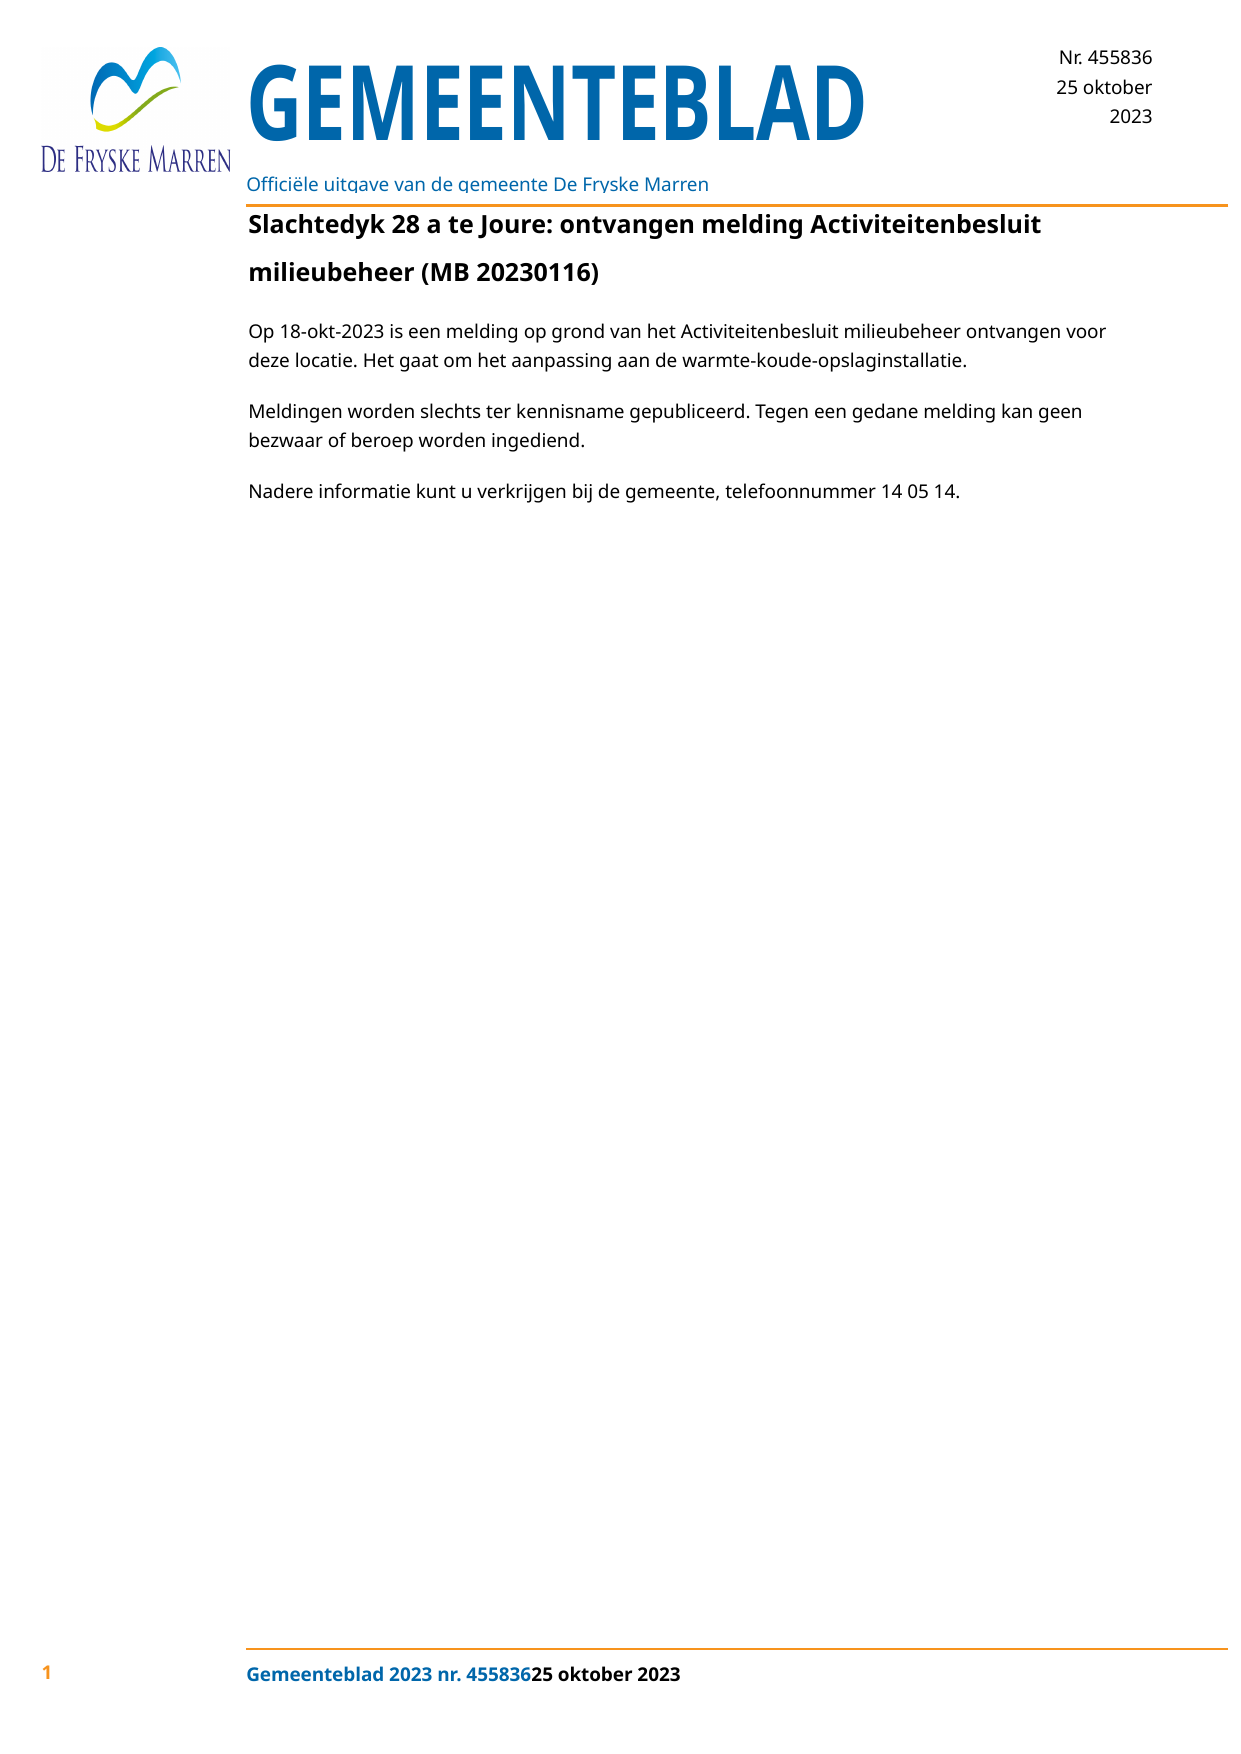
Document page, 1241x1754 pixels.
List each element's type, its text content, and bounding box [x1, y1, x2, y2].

picture [41, 47, 231, 172]
text Meldingen worden slechts ter kennisname gepubliceerd. Tegen een gedane melding kan geen bezwaar of beroep worden ingediend. [248, 398, 1152, 453]
text Nadere informatie kunt u verkrijgen bij de gemeente, telefoonnummer 14 05 14. [248, 478, 1152, 504]
text Slachtedyk 28 a te Joure: ontvangen melding Activiteitenbesluit milieubeheer (MB 20230116) [248, 207, 1152, 288]
text Op 18-okt-2023 is een melding op grond van het Activiteitenbesluit milieubeheer ontvangen voor deze locatie. Het gaat om het aanpassing aan de warmte-koude-opslaginstallatie. [248, 318, 1152, 373]
